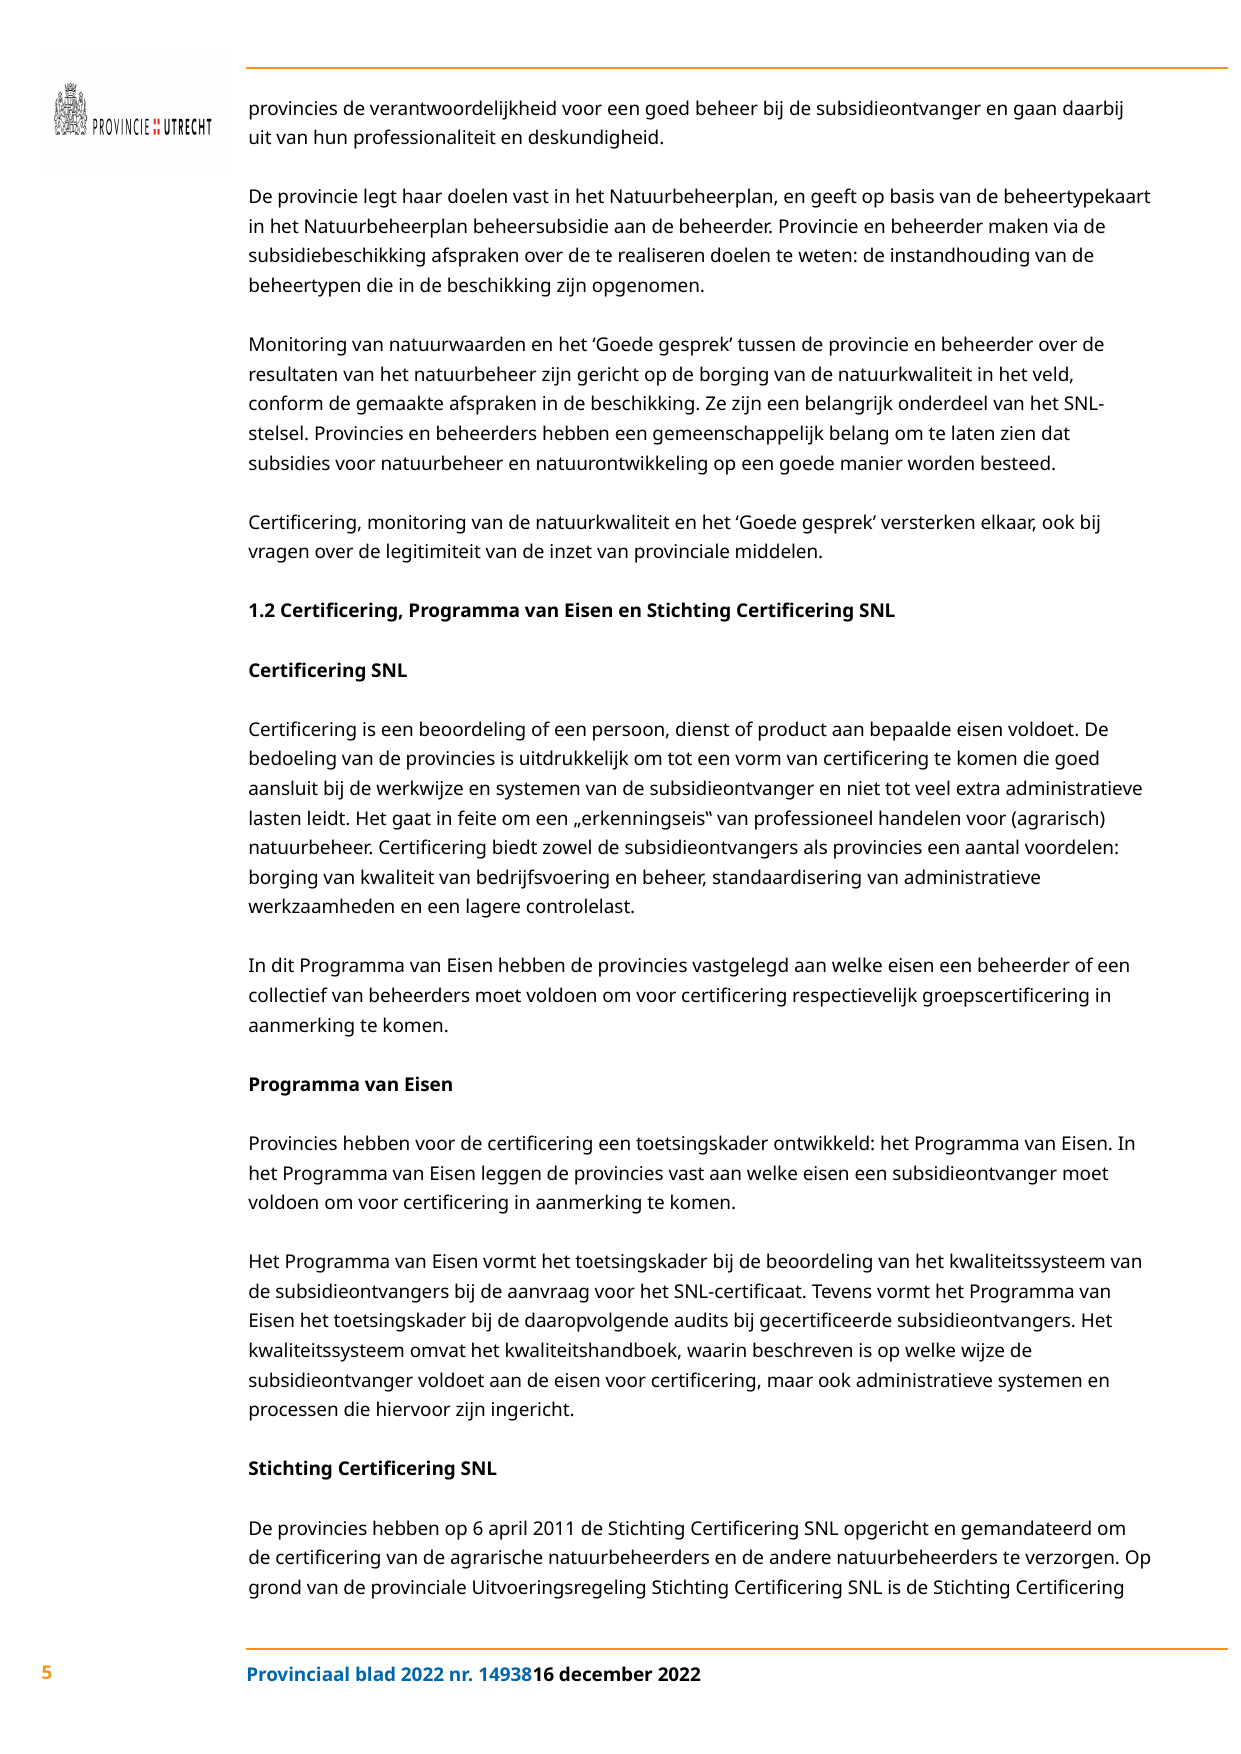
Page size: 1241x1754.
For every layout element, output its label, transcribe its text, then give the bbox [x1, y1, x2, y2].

text De provincie legt haar doelen vast in het Natuurbeheerplan, en geeft op basis van de beheertypekaart in het Natuurbeheerplan beheersubsidie aan de beheerder. Provincie en beheerder maken via de subsidiebeschikking afspraken over de te realiseren doelen te weten: de instandhouding van de beheertypen die in de beschikking zijn opgenomen. [248, 183, 1152, 298]
text Certificering SNL [248, 657, 1152, 683]
text De provincies hebben op 6 april 2011 de Stichting Certificering SNL opgericht en gemandateerd om de certificering van de agrarische natuurbeheerders en de andere natuurbeheerders te verzorgen. Op grond van de provinciale Uitvoeringsregeling Stichting Certificering SNL is de Stichting Certificering [248, 1515, 1152, 1600]
text 1.2 Certificering, Programma van Eisen en Stichting Certificering SNL [248, 598, 1152, 623]
text Het Programma van Eisen vormt het toetsingskader bij de beoordeling van het kwaliteitssysteem van de subsidieontvangers bij de aanvraag voor het SNL-certificaat. Tevens vormt het Programma van Eisen het toetsingskader bij de daaropvolgende audits bij gecertificeerde subsidieontvangers. Het kwaliteitssysteem omvat het kwaliteitshandboek, waarin beschreven is op welke wijze de subsidieontvanger voldoet aan de eisen voor certificering, maar ook administratieve systemen en processen die hiervoor zijn ingericht. [248, 1248, 1152, 1422]
text In dit Programma van Eisen hebben de provincies vastgelegd aan welke eisen een beheerder of een collectief van beheerders moet voldoen om voor certificering respectievelijk groepscertificering in aanmerking te komen. [248, 953, 1152, 1038]
picture [41, 47, 231, 172]
text Provincies hebben voor de certificering een toetsingskader ontwikkeld: het Programma van Eisen. In het Programma van Eisen leggen de provincies vast aan welke eisen een subsidieontvanger moet voldoen om voor certificering in aanmerking te komen. [248, 1130, 1152, 1215]
text Certificering, monitoring van de natuurkwaliteit en het ‘Goede gesprek’ versterken elkaar, ook bij vragen over de legitimiteit van de inzet van provinciale middelen. [248, 509, 1152, 564]
text Certificering is een beoordeling of een persoon, dienst of product aan bepaalde eisen voldoet. De bedoeling van de provincies is uitdrukkelijk om tot een vorm van certificering te komen die goed aansluit bij de werkwijze en systemen van de subsidieontvanger en niet tot veel extra administratieve lasten leidt. Het gaat in feite om een „erkenningseis‟ van professioneel handelen voor (agrarisch) natuurbeheer. Certificering biedt zowel de subsidieontvangers als provincies een aantal voordelen: borging van kwaliteit van bedrijfsvoering en beheer, standaardisering van administratieve werkzaamheden en een lagere controlelast. [248, 716, 1152, 919]
text provincies de verantwoordelijkheid voor een goed beheer bij de subsidieontvanger en gaan daarbij uit van hun professionaliteit en deskundigheid. [248, 95, 1152, 150]
text Monitoring van natuurwaarden en het ‘Goede gesprek’ tussen de provincie en beheerder over de resultaten van het natuurbeheer zijn gericht op de borging van de natuurkwaliteit in het veld, conform de gemaakte afspraken in de beschikking. Ze zijn een belangrijk onderdeel van het SNL-stelsel. Provincies en beheerders hebben een gemeenschappelijk belang om te laten zien dat subsidies voor natuurbeheer en natuurontwikkeling op een goede manier worden besteed. [248, 331, 1152, 476]
text Programma van Eisen [248, 1071, 1152, 1097]
text Stichting Certificering SNL [248, 1456, 1152, 1481]
